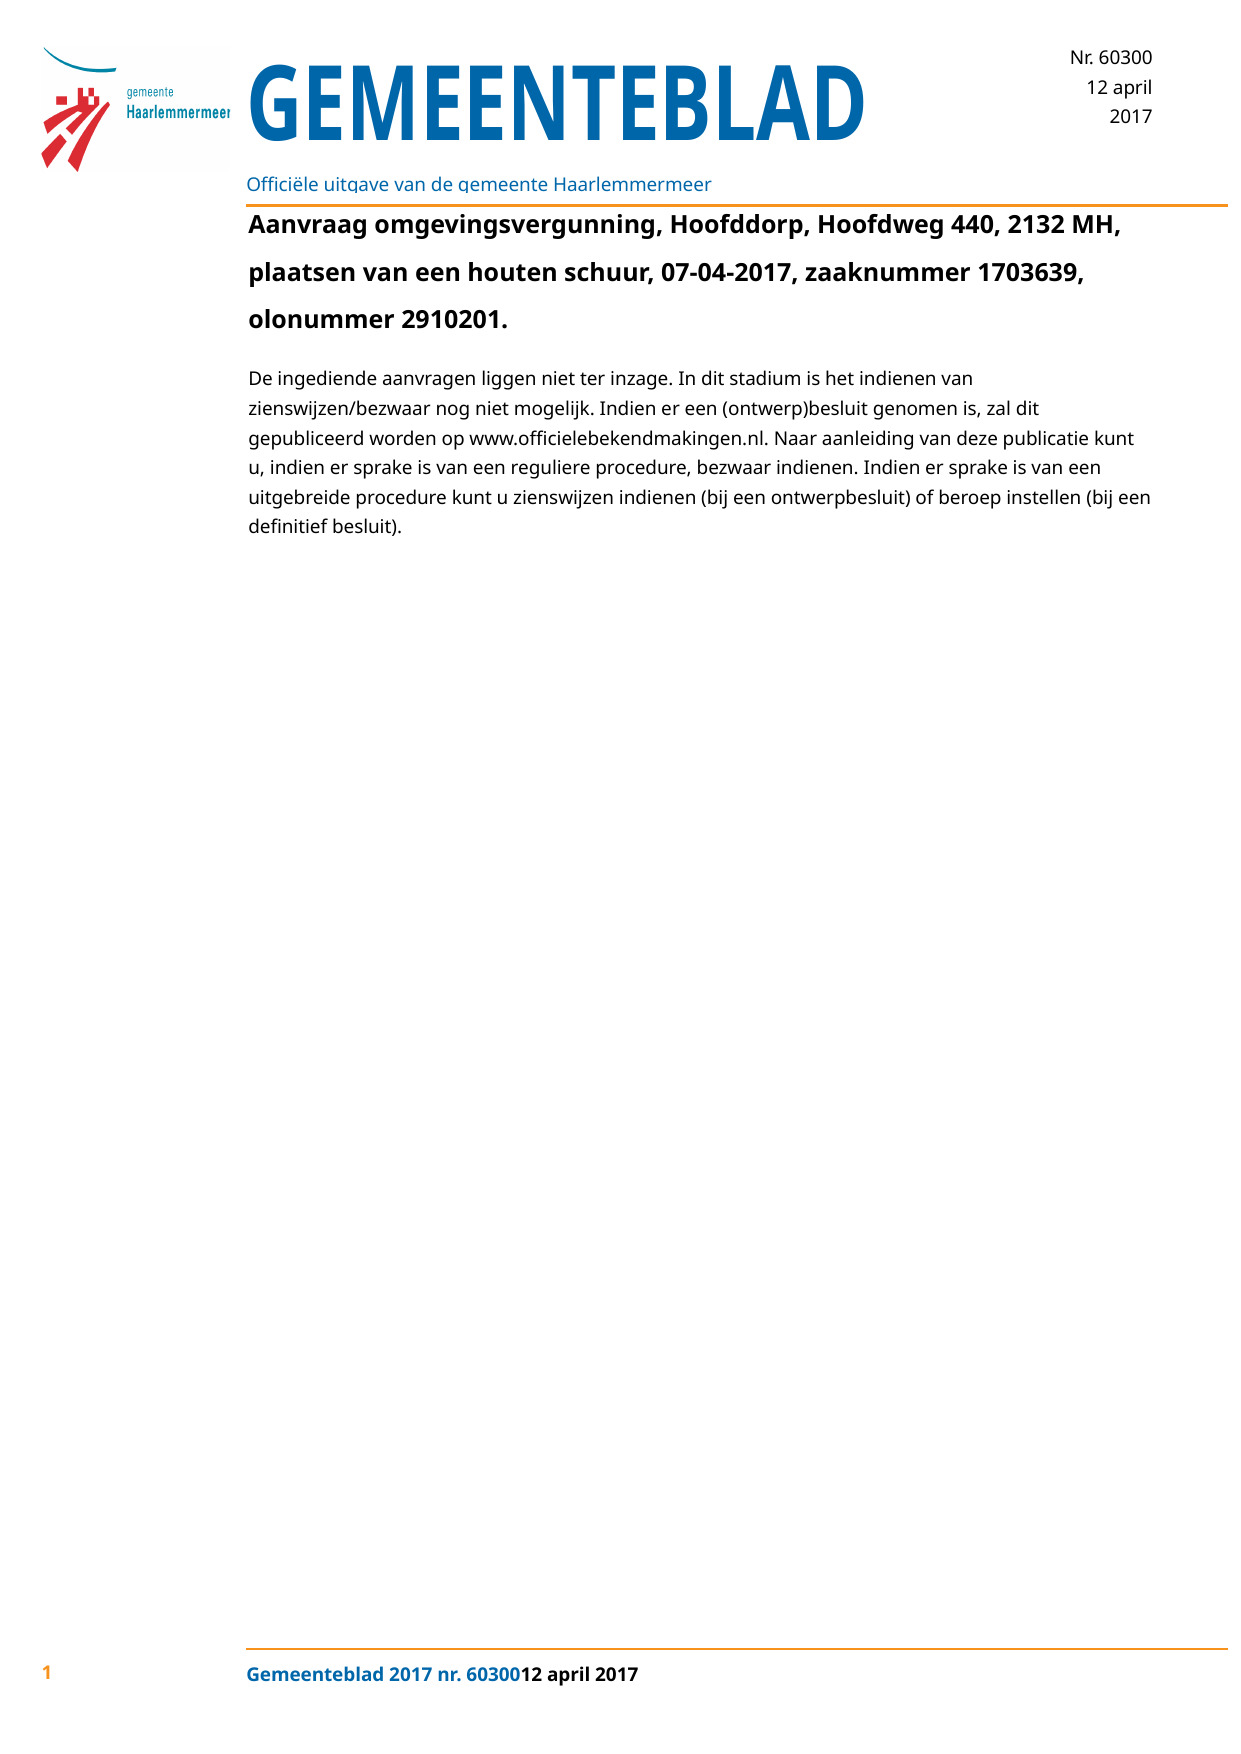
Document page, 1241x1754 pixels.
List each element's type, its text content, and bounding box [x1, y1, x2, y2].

picture [41, 47, 231, 172]
text De ingediende aanvragen liggen niet ter inzage. In dit stadium is het indienen van zienswijzen/bezwaar nog niet mogelijk. Indien er een (ontwerp)besluit genomen is, zal dit gepubliceerd worden op www.officielebekendmakingen.nl. Naar aanleiding van deze publicatie kunt u, indien er sprake is van een reguliere procedure, bezwaar indienen. Indien er sprake is van een uitgebreide procedure kunt u zienswijzen indienen (bij een ontwerpbesluit) of beroep instellen (bij een definitief besluit). [248, 366, 1152, 539]
text Aanvraag omgevingsvergunning, Hoofddorp, Hoofdweg 440, 2132 MH, plaatsen van een houten schuur, 07-04-2017, zaaknummer 1703639, olonummer 2910201. [248, 207, 1152, 336]
